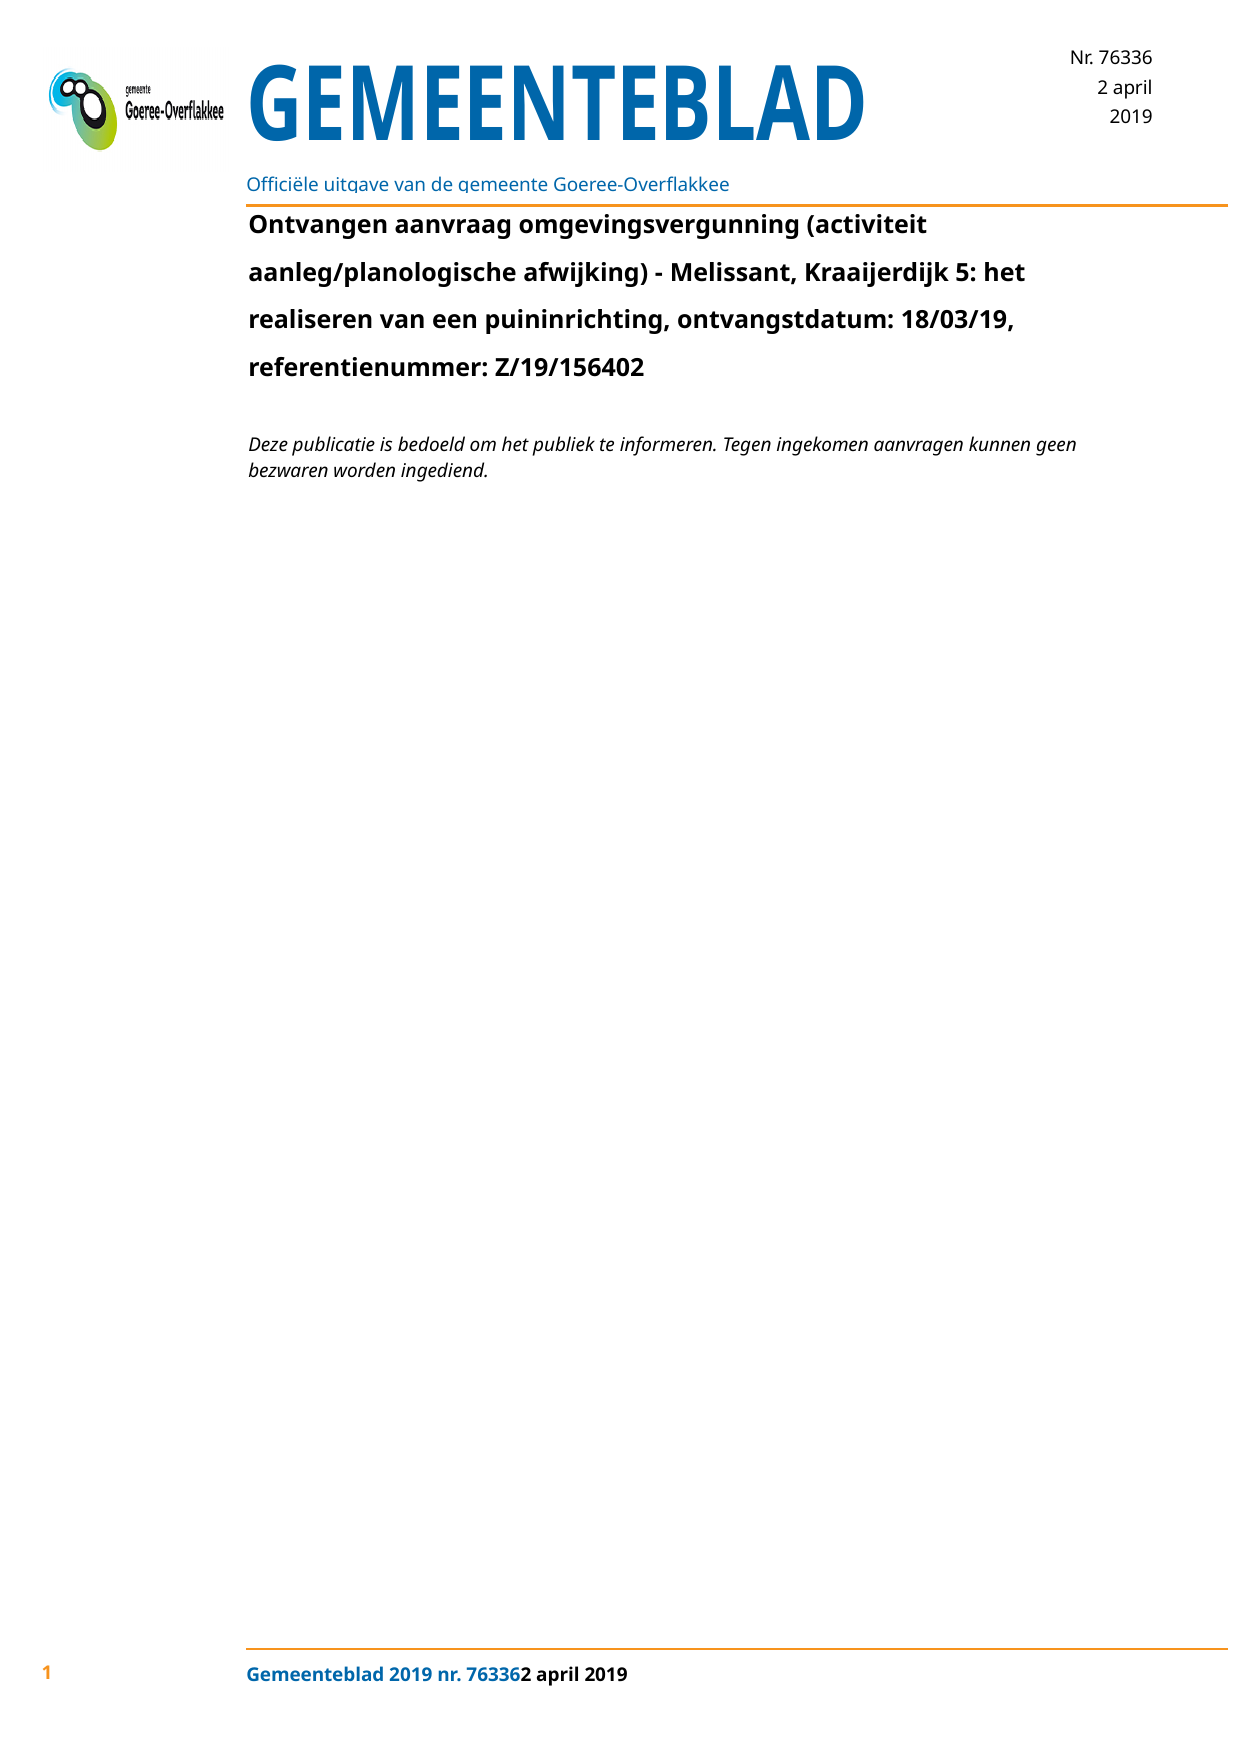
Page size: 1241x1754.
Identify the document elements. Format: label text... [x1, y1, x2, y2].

text Deze publicatie is bedoeld om het publiek te informeren. Tegen ingekomen aanvragen kunnen geen bezwaren worden ingediend. [248, 431, 1152, 483]
picture [41, 47, 231, 172]
text Ontvangen aanvraag omgevingsvergunning (activiteit aanleg/planologische afwijking) - Melissant, Kraaijerdijk 5: het realiseren van een puininrichting, ontvangstdatum: 18/03/19, referentienummer: Z/19/156402 [248, 207, 1152, 384]
